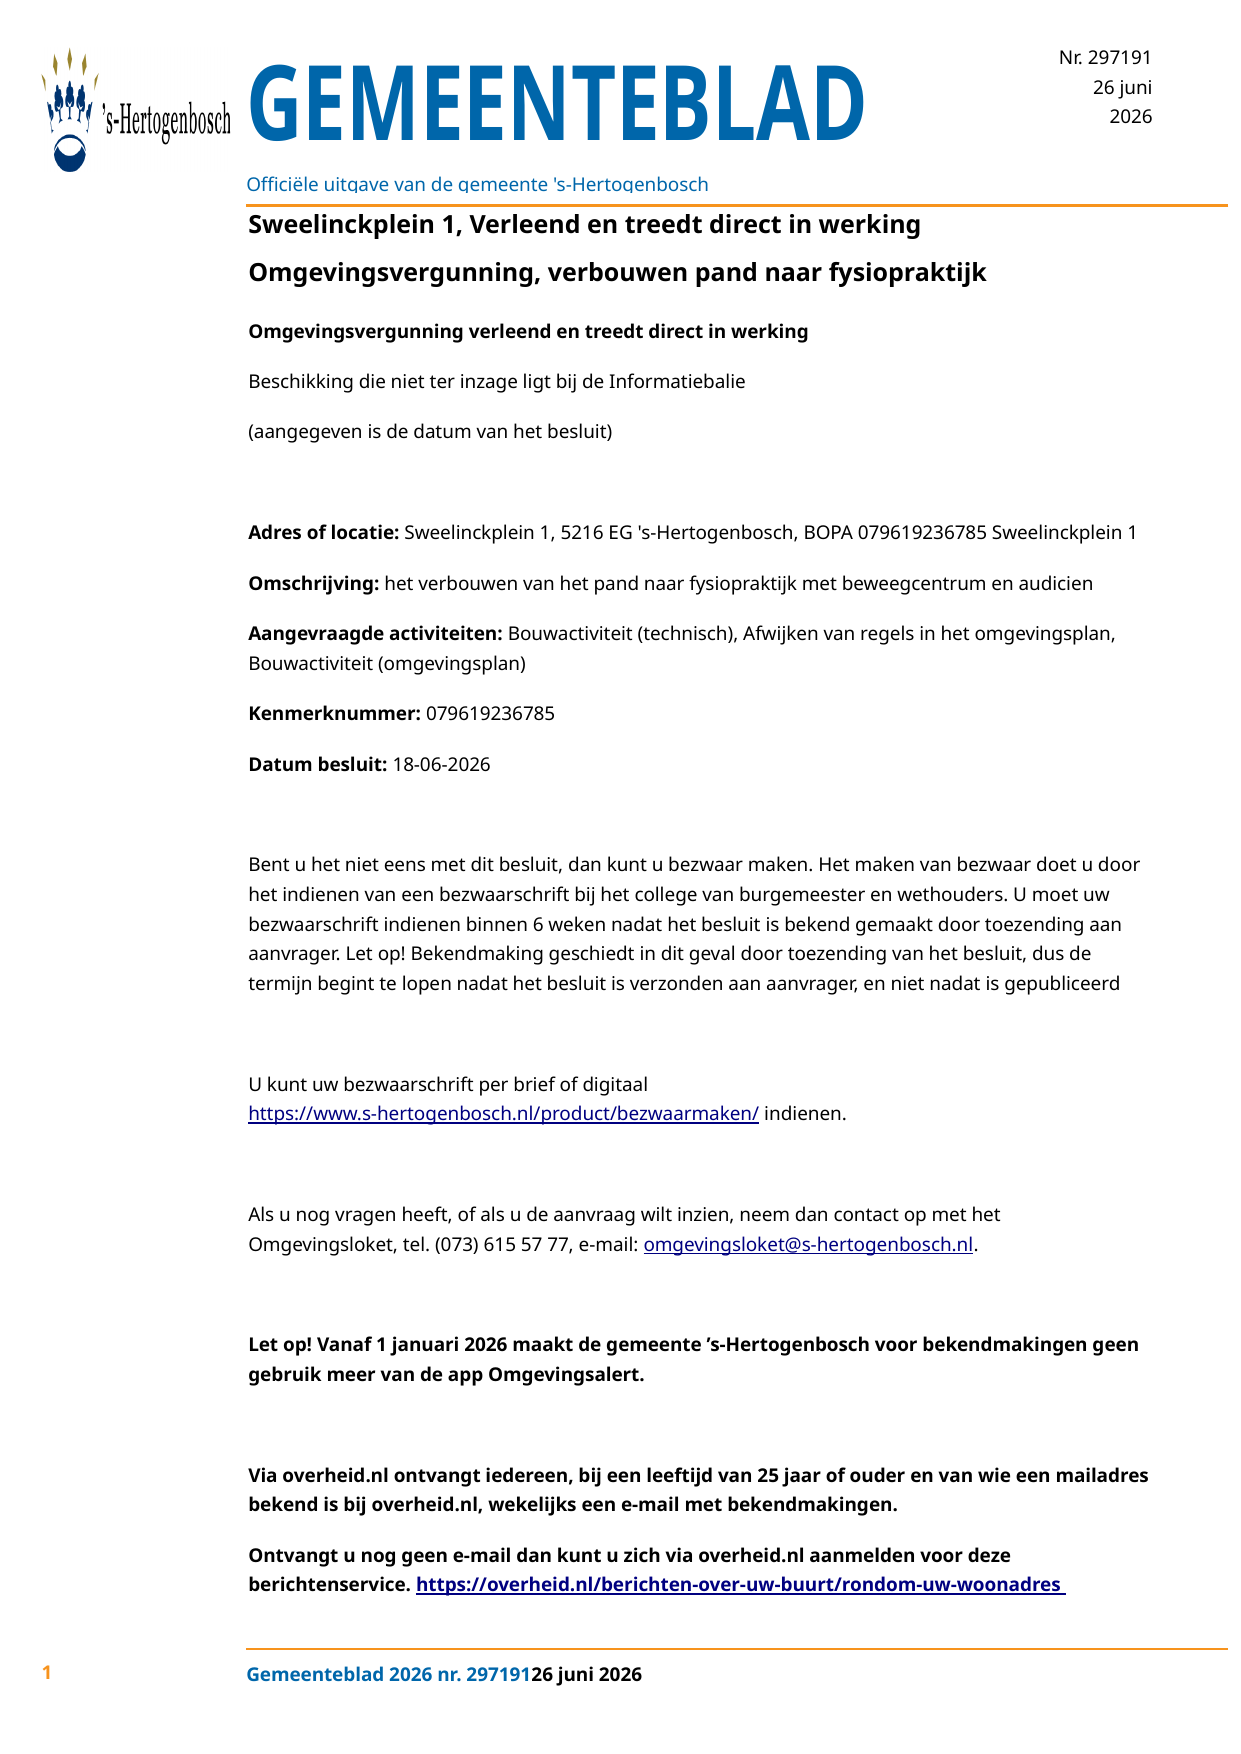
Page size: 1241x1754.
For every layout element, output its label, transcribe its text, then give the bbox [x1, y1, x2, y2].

text Omgevingsvergunning verleend en treedt direct in werking [248, 318, 1152, 344]
text Omschrijving: het verbouwen van het pand naar fysiopraktijk met beweegcentrum en audicien [248, 570, 1152, 596]
text Beschikking die niet ter inzage ligt bij de Informatiebalie [248, 368, 1152, 394]
text Als u nog vragen heeft, of als u de aanvraag wilt inzien, neem dan contact op met het Omgevingsloket, tel. (073) 615 57 77, e-mail: omgevingsloket@s-hertogenbosch.nl. [248, 1201, 1152, 1257]
picture [41, 47, 231, 172]
text Aangevraagde activiteiten: Bouwactiviteit (technisch), Afwijken van regels in het omgevingsplan, Bouwactiviteit (omgevingsplan) [248, 620, 1152, 676]
text Let op! Vanaf 1 januari 2026 maakt de gemeente ’s-Hertogenbosch voor bekendmakingen geen gebruik meer van de app Omgevingsalert. [248, 1332, 1152, 1387]
text Datum besluit: 18-06-2026 [248, 751, 1152, 777]
text Bent u het niet eens met dit besluit, dan kunt u bezwaar maken. Het maken van bezwaar doet u door het indienen van een bezwaarschrift bij het college van burgemeester en wethouders. U moet uw bezwaarschrift indienen binnen 6 weken nadat het besluit is bekend gemaakt door toezending aan aanvrager. Let op! Bekendmaking geschiedt in dit geval door toezending van het besluit, dus de termijn begint te lopen nadat het besluit is verzonden aan aanvrager, en niet nadat is gepubliceerd [248, 852, 1152, 996]
text (aangegeven is de datum van het besluit) [248, 419, 1152, 444]
text Ontvangt u nog geen e-mail dan kunt u zich via overheid.nl aanmelden voor deze berichtenservice. https://overheid.nl/berichten-over-uw-buurt/rondom-uw-woonadres [248, 1542, 1152, 1597]
text U kunt uw bezwaarschrift per brief of digitaal https://www.s-hertogenbosch.nl/product/bezwaarmaken/ indienen. [248, 1071, 1152, 1126]
text Kenmerknummer: 079619236785 [248, 700, 1152, 726]
text Via overheid.nl ontvangt iedereen, bij een leeftijd van 25 jaar of ouder en van wie een mailadres bekend is bij overheid.nl, wekelijks een e-mail met bekendmakingen. [248, 1462, 1152, 1517]
text Adres of locatie: Sweelinckplein 1, 5216 EG 's-Hertogenbosch, BOPA 079619236785 Sweelinckplein 1 [248, 519, 1152, 545]
text Sweelinckplein 1, Verleend en treedt direct in werking Omgevingsvergunning, verbouwen pand naar fysiopraktijk [248, 207, 1152, 288]
